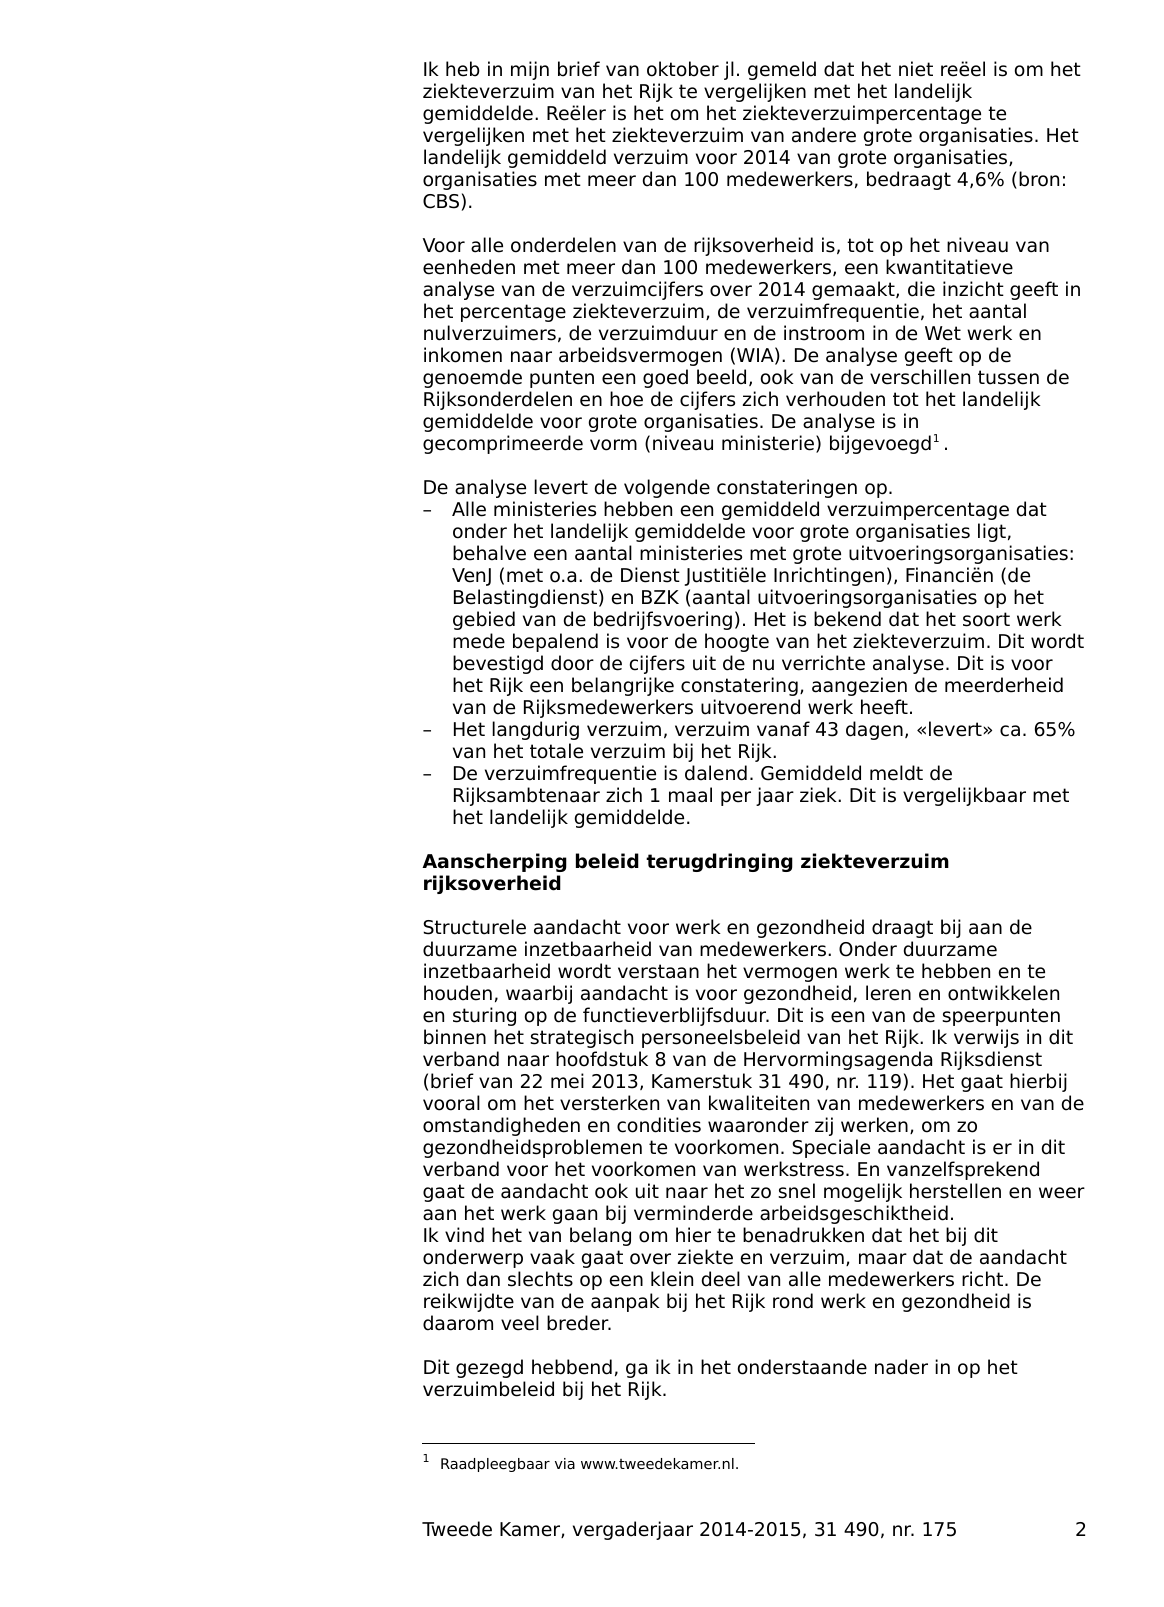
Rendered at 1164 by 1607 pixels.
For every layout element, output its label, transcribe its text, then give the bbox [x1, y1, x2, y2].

text Voor alle onderdelen van de rijksoverheid is, tot op het niveau van eenheden met meer dan 100 medewerkers, een kwantitatieve analyse van de verzuimcijfers over 2014 gemaakt, die inzicht geeft in het percentage ziekteverzuim, de verzuimfrequentie, het aantal nulverzuimers, de verzuimduur en de instroom in de Wet werk en inkomen naar arbeidsvermogen (WIA). De analyse geeft op de genoemde punten een goed beeld, ook van de verschillen tussen de Rijksonderdelen en hoe de cijfers zich verhouden tot het landelijk gemiddelde voor grote organisaties. De analyse is in gecomprimeerde vorm (niveau ministerie) bijgevoegd. [422, 235, 1087, 455]
text Ik vind het van belang om hier te benadrukken dat het bij dit onderwerp vaak gaat over ziekte en verzuim, maar dat de aandacht zich dan slechts op een klein deel van alle medewerkers richt. De reikwijdte van de aanpak bij het Rijk rond werk en gezondheid is daarom veel breder. [422, 1225, 1087, 1335]
text – Het langdurig verzuim, verzuim vanaf 43 dagen, «levert» ca. 65% van het totale verzuim bij het Rijk. [422, 719, 1087, 763]
subtitle Aanscherping beleid terugdringing ziekteverzuim rijksoverheid [422, 851, 1087, 895]
text Raadpleegbaar via www.tweedekamer.nl. [422, 1452, 1087, 1474]
text Ik heb in mijn brief van oktober jl. gemeld dat het niet reëel is om het ziekteverzuim van het Rijk te vergelijken met het landelijk gemiddelde. Reëler is het om het ziekteverzuimpercentage te vergelijken met het ziekteverzuim van andere grote organisaties. Het landelijk gemiddeld verzuim voor 2014 van grote organisaties, organisaties met meer dan 100 medewerkers, bedraagt 4,6% (bron: CBS). [422, 59, 1087, 213]
text – Alle ministeries hebben een gemiddeld verzuimpercentage dat onder het landelijk gemiddelde voor grote organisaties ligt, behalve een aantal ministeries met grote uitvoeringsorganisaties: VenJ (met o.a. de Dienst Justitiële Inrichtingen), Financiën (de Belastingdienst) en BZK (aantal uitvoeringsorganisaties op het gebied van de bedrijfsvoering). Het is bekend dat het soort werk mede bepalend is voor de hoogte van het ziekteverzuim. Dit wordt bevestigd door de cijfers uit de nu verrichte analyse. Dit is voor het Rijk een belangrijke constatering, aangezien de meerderheid van de Rijksmedewerkers uitvoerend werk heeft. [422, 499, 1087, 719]
text Dit gezegd hebbend, ga ik in het onderstaande nader in op het verzuimbeleid bij het Rijk. [422, 1357, 1087, 1401]
text De analyse levert de volgende constateringen op. [422, 477, 1087, 499]
text Structurele aandacht voor werk en gezondheid draagt bij aan de duurzame inzetbaarheid van medewerkers. Onder duurzame inzetbaarheid wordt verstaan het vermogen werk te hebben en te houden, waarbij aandacht is voor gezondheid, leren en ontwikkelen en sturing op de functieverblijfsduur. Dit is een van de speerpunten binnen het strategisch personeelsbeleid van het Rijk. Ik verwijs in dit verband naar hoofdstuk 8 van de Hervormingsagenda Rijksdienst (brief van 22 mei 2013, Kamerstuk 31 490, nr. 119). Het gaat hierbij vooral om het versterken van kwaliteiten van medewerkers en van de omstandigheden en condities waaronder zij werken, om zo gezondheidsproblemen te voorkomen. Speciale aandacht is er in dit verband voor het voorkomen van werkstress. En vanzelfsprekend gaat de aandacht ook uit naar het zo snel mogelijk herstellen en weer aan het werk gaan bij verminderde arbeidsgeschiktheid. [422, 917, 1087, 1225]
text – De verzuimfrequentie is dalend. Gemiddeld meldt de Rijksambtenaar zich 1 maal per jaar ziek. Dit is vergelijkbaar met het landelijk gemiddelde. [422, 763, 1087, 829]
